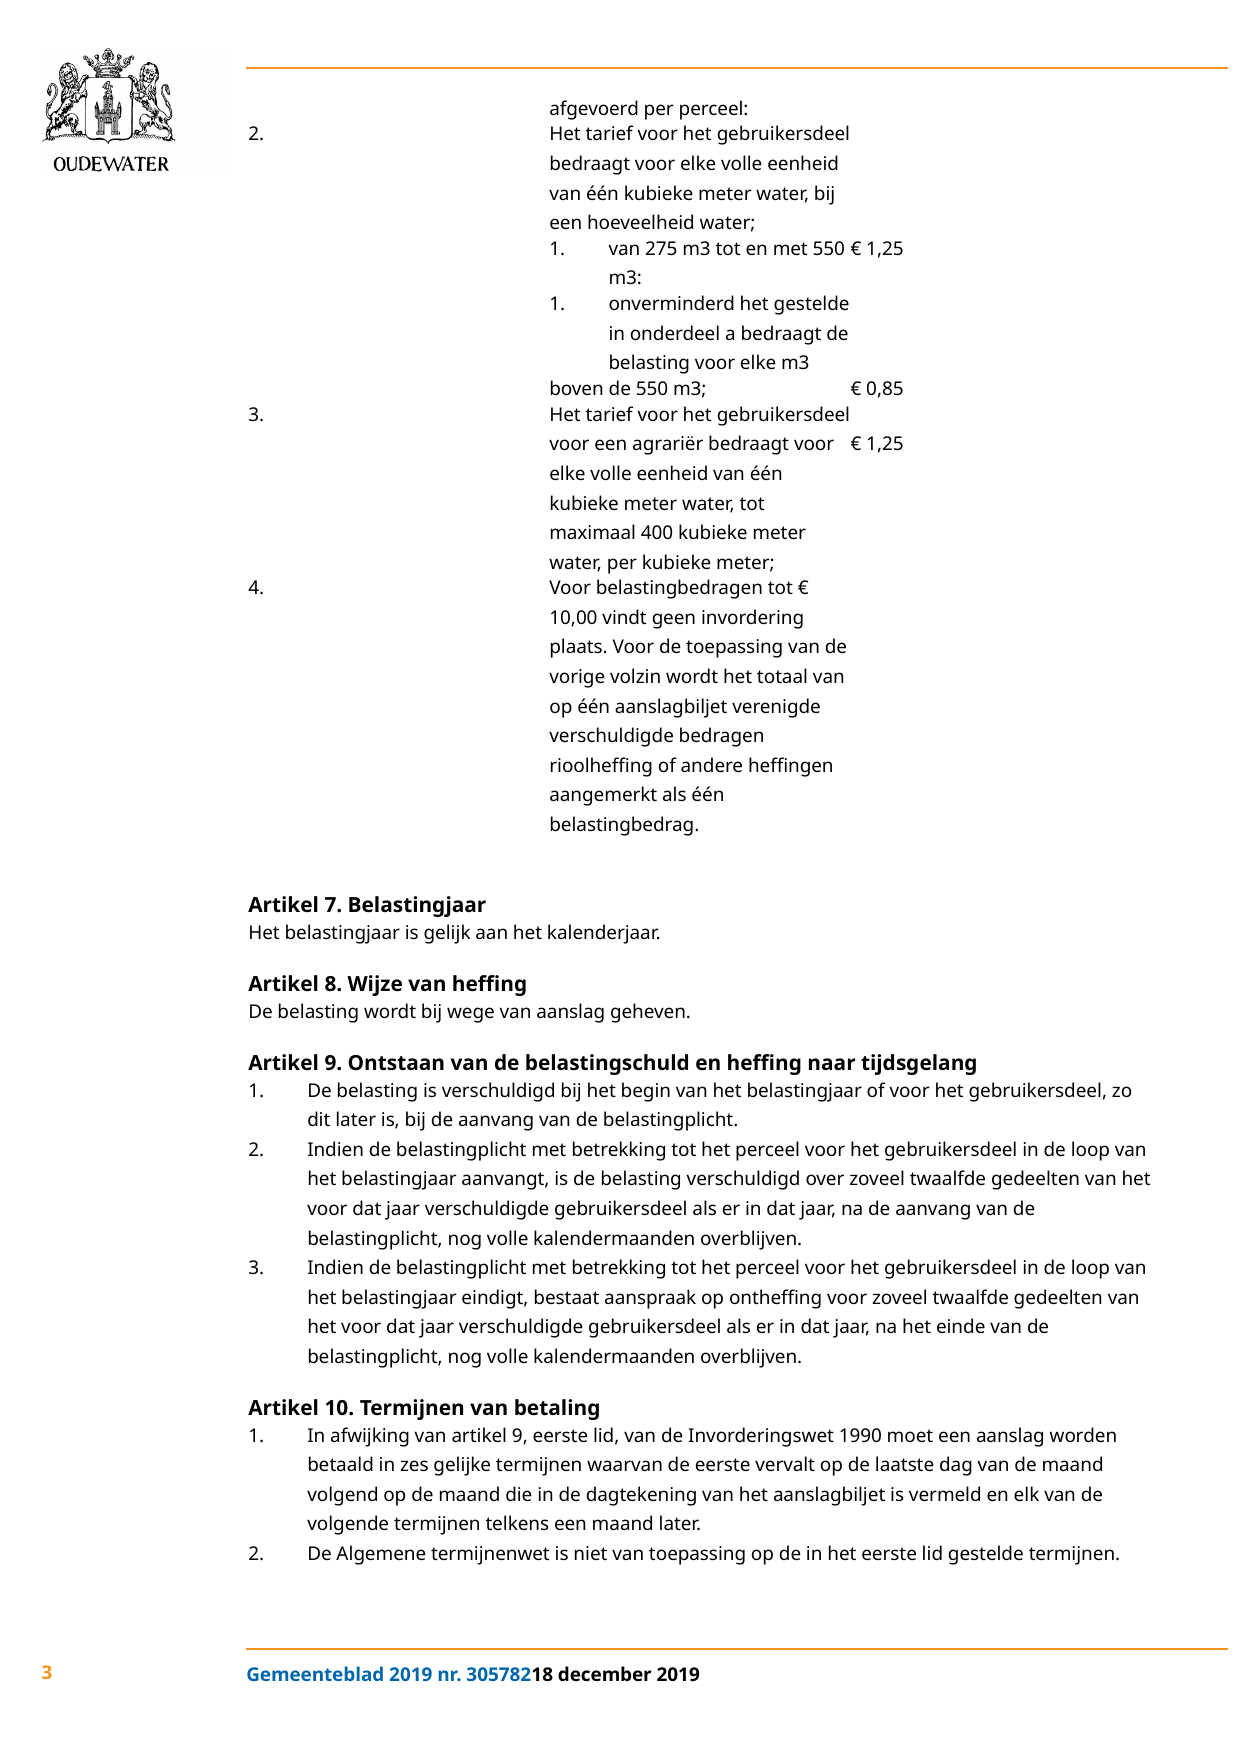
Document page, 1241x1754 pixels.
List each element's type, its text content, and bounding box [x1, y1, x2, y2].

table_cell [850, 95, 1152, 121]
table_cell [850, 575, 1152, 837]
text Artikel 8. Wijze van heffing [248, 969, 1152, 998]
table_cell onverminderd het gestelde in onderdeel a bedraagt de belasting voor elke m3 [549, 290, 850, 375]
table_cell afgevoerd per perceel: [549, 95, 850, 121]
list Indien de belastingplicht met betrekking tot het perceel voor het gebruikersdeel in de loop van het belastingjaar aanvangt, is de belasting verschuldigd over zoveel twaalfde gedeelten van het voor dat jaar verschuldigde gebruikersdeel als er in dat jaar, na de aanvang van de belastingplicht, nog volle kalendermaanden overblijven. [248, 1136, 1152, 1250]
table_cell 3. [248, 401, 549, 574]
list De Algemene termijnenwet is niet van toepassing op de in het eerste lid gestelde termijnen. [248, 1540, 1152, 1566]
text Artikel 7. Belastingjaar [248, 891, 1152, 919]
table_cell Voor belastingbedragen tot € 10,00 vindt geen invordering plaats. Voor de toepassing van de vorige volzin wordt het totaal van op één aanslagbiljet verenigde verschuldigde bedragen rioolheffing of andere heffingen aangemerkt als één belastingbedrag. [549, 575, 850, 837]
table_cell [850, 290, 1152, 375]
table_cell 4. [248, 575, 549, 837]
table_cell [248, 290, 549, 375]
text De belasting wordt bij wege van aanslag geheven. [248, 998, 1152, 1024]
table_cell [850, 121, 1152, 235]
table_cell [248, 375, 549, 401]
table_cell boven de 550 m3; [549, 375, 850, 401]
table_cell [248, 95, 549, 121]
table_cell 2. [248, 121, 549, 235]
text Artikel 10. Termijnen van betaling [248, 1393, 1152, 1422]
text Het belastingjaar is gelijk aan het kalenderjaar. [248, 919, 1152, 945]
text Artikel 9. Ontstaan van de belastingschuld en heffing naar tijdsgelang [248, 1048, 1152, 1077]
table_cell [248, 235, 549, 290]
table_cell Het tarief voor het gebruikersdeel voor een agrariër bedraagt voor elke volle eenheid van één kubieke meter water, tot maximaal 400 kubieke meter water, per kubieke meter; [549, 401, 850, 574]
table_cell Het tarief voor het gebruikersdeel bedraagt voor elke volle eenheid van één kubieke meter water, bij een hoeveelheid water; [549, 121, 850, 235]
list De belasting is verschuldigd bij het begin van het belastingjaar of voor het gebruikersdeel, zo dit later is, bij de aanvang van de belastingplicht. [248, 1077, 1152, 1132]
list Indien de belastingplicht met betrekking tot het perceel voor het gebruikersdeel in de loop van het belastingjaar eindigt, bestaat aanspraak op ontheffing voor zoveel twaalfde gedeelten van het voor dat jaar verschuldigde gebruikersdeel als er in dat jaar, na het einde van de belastingplicht, nog volle kalendermaanden overblijven. [248, 1254, 1152, 1369]
table_cell € 1,25 [850, 401, 1152, 574]
list In afwijking van artikel 9, eerste lid, van de Invorderingswet 1990 moet een aanslag worden betaald in zes gelijke termijnen waarvan de eerste vervalt op de laatste dag van de maand volgend op de maand die in de dagtekening van het aanslagbiljet is vermeld en elk van de volgende termijnen telkens een maand later. [248, 1422, 1152, 1536]
table_cell € 0,85 [850, 375, 1152, 401]
table_cell € 1,25 [850, 235, 1152, 290]
table_cell van 275 m3 tot en met 550 m3: [549, 235, 850, 290]
picture [41, 47, 231, 172]
